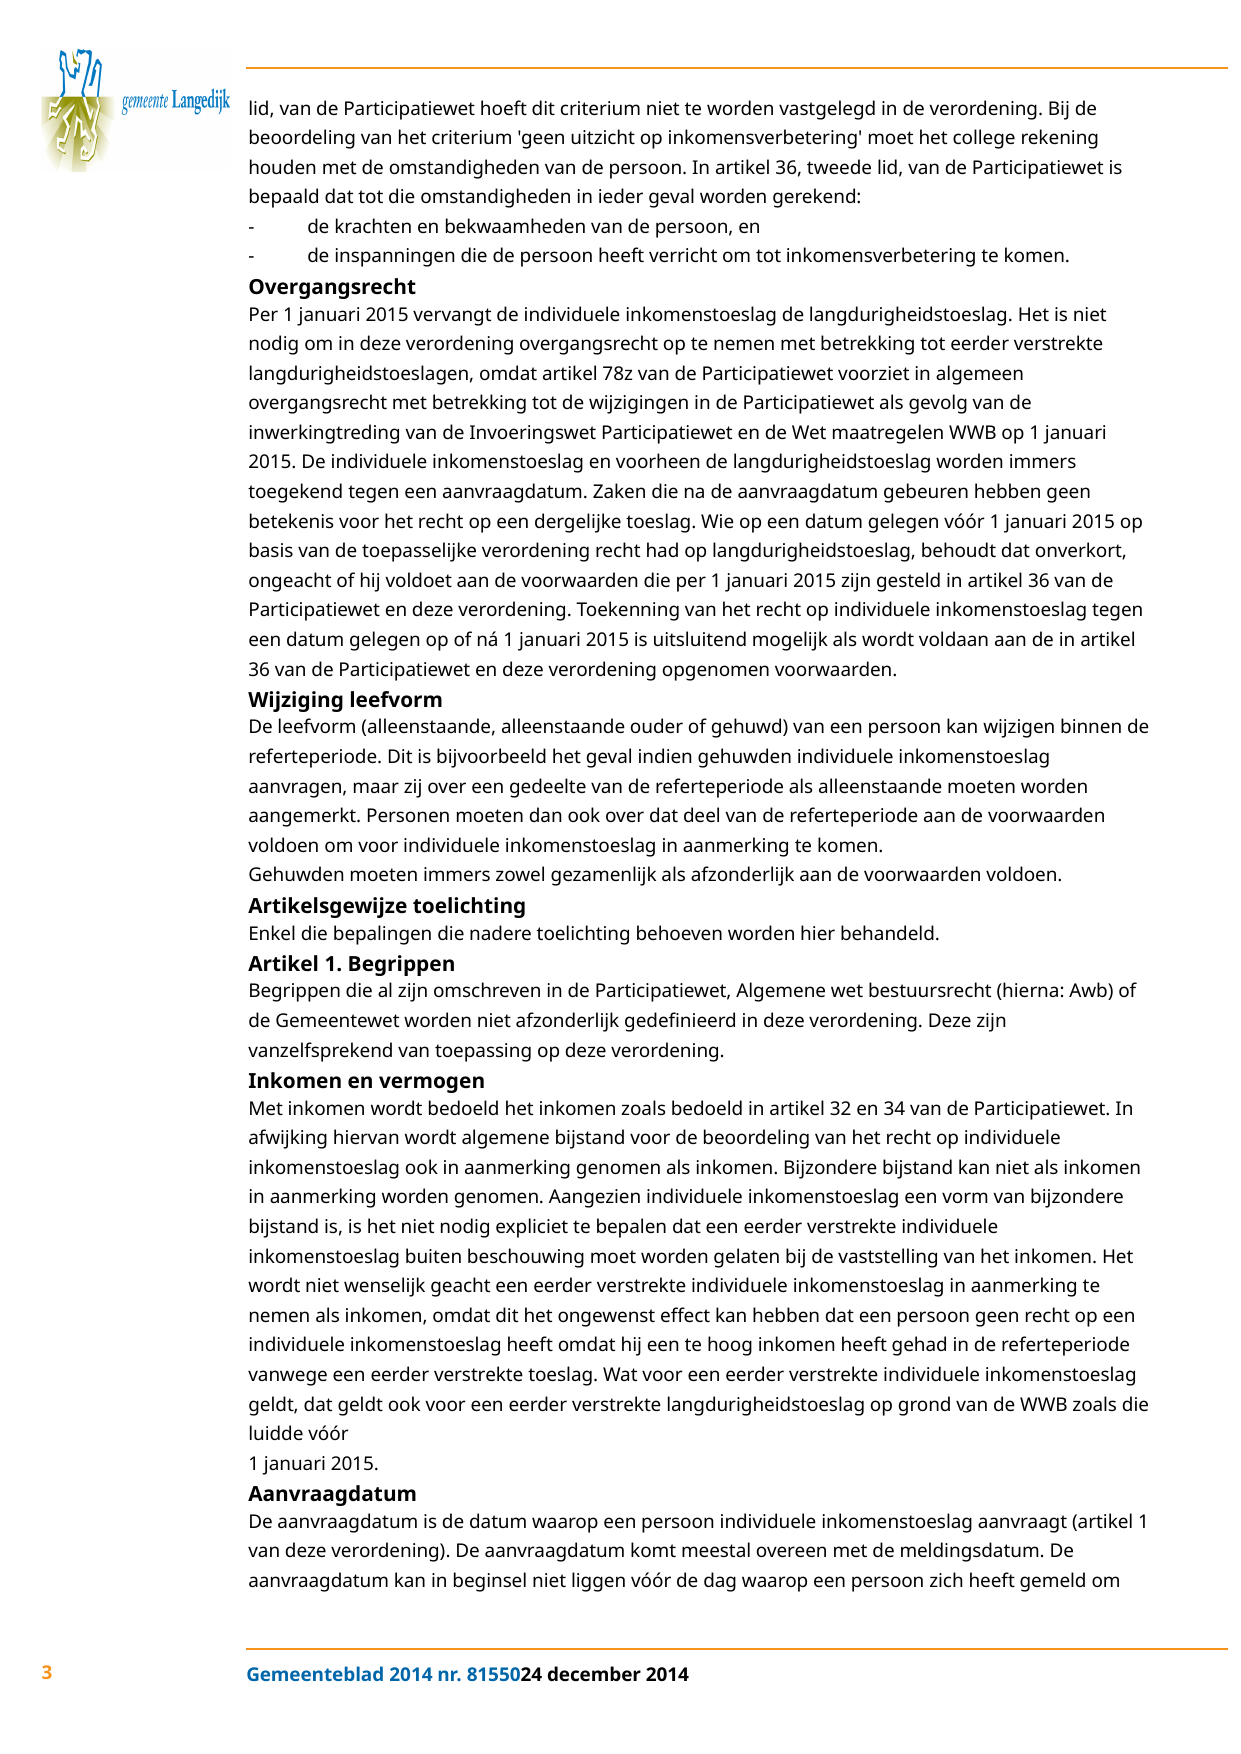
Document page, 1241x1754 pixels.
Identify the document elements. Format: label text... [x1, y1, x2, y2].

text lid, van de Participatiewet hoeft dit criterium niet te worden vastgelegd in de verordening. Bij de beoordeling van het criterium 'geen uitzicht op inkomensverbetering' moet het college rekening houden met de omstandigheden van de persoon. In artikel 36, tweede lid, van de Participatiewet is bepaald dat tot die omstandigheden in ieder geval worden gerekend: [248, 95, 1152, 209]
picture [41, 47, 231, 172]
text Inkomen en vermogen [248, 1066, 1152, 1095]
text Enkel die bepalingen die nadere toelichting behoeven worden hier behandeld. [248, 920, 1152, 945]
text Wijziging leefvorm [248, 685, 1152, 714]
text 1 januari 2015. [248, 1450, 1152, 1476]
text De aanvraagdatum is de datum waarop een persoon individuele inkomenstoeslag aanvraagt (artikel 1 van deze verordening). De aanvraagdatum komt meestal overeen met de meldingsdatum. De aanvraagdatum kan in beginsel niet liggen vóór de dag waarop een persoon zich heeft gemeld om [248, 1508, 1152, 1593]
text Artikel 1. Begrippen [248, 949, 1152, 978]
text Met inkomen wordt bedoeld het inkomen zoals bedoeld in artikel 32 en 34 van de Participatiewet. In afwijking hiervan wordt algemene bijstand voor de beoordeling van het recht op individuele inkomenstoeslag ook in aanmerking genomen als inkomen. Bijzondere bijstand kan niet als inkomen in aanmerking worden genomen. Aangezien individuele inkomenstoeslag een vorm van bijzondere bijstand is, is het niet nodig expliciet te bepalen dat een eerder verstrekte individuele inkomenstoeslag buiten beschouwing moet worden gelaten bij de vaststelling van het inkomen. Het wordt niet wenselijk geacht een eerder verstrekte individuele inkomenstoeslag in aanmerking te nemen als inkomen, omdat dit het ongewenst effect kan hebben dat een persoon geen recht op een individuele inkomenstoeslag heeft omdat hij een te hoog inkomen heeft gehad in de referteperiode vanwege een eerder verstrekte toeslag. Wat voor een eerder verstrekte individuele inkomenstoeslag geldt, dat geldt ook voor een eerder verstrekte langdurigheidstoeslag op grond van de WWB zoals die luidde vóór [248, 1095, 1152, 1446]
text Aanvraagdatum [248, 1479, 1152, 1508]
text Begrippen die al zijn omschreven in de Participatiewet, Algemene wet bestuursrecht (hierna: Awb) of de Gemeentewet worden niet afzonderlijk gedefinieerd in deze verordening. Deze zijn vanzelfsprekend van toepassing op deze verordening. [248, 978, 1152, 1063]
text Artikelsgewijze toelichting [248, 891, 1152, 920]
text De leefvorm (alleenstaande, alleenstaande ouder of gehuwd) van een persoon kan wijzigen binnen de referteperiode. Dit is bijvoorbeeld het geval indien gehuwden individuele inkomenstoeslag aanvragen, maar zij over een gedeelte van de referteperiode als alleenstaande moeten worden aangemerkt. Personen moeten dan ook over dat deel van de referteperiode aan de voorwaarden voldoen om voor individuele inkomenstoeslag in aanmerking te komen. [248, 714, 1152, 858]
list de krachten en bekwaamheden van de persoon, en [248, 213, 1152, 239]
text Per 1 januari 2015 vervangt de individuele inkomenstoeslag de langdurigheidstoeslag. Het is niet nodig om in deze verordening overgangsrecht op te nemen met betrekking tot eerder verstrekte langdurigheidstoeslagen, omdat artikel 78z van de Participatiewet voorziet in algemeen overgangsrecht met betrekking tot de wijzigingen in de Participatiewet als gevolg van de inwerkingtreding van de Invoeringswet Participatiewet en de Wet maatregelen WWB op 1 januari 2015. De individuele inkomenstoeslag en voorheen de langdurigheidstoeslag worden immers toegekend tegen een aanvraagdatum. Zaken die na de aanvraagdatum gebeuren hebben geen betekenis voor het recht op een dergelijke toeslag. Wie op een datum gelegen vóór 1 januari 2015 op basis van de toepasselijke verordening recht had op langdurigheidstoeslag, behoudt dat onverkort, ongeacht of hij voldoet aan de voorwaarden die per 1 januari 2015 zijn gesteld in artikel 36 van de Participatiewet en deze verordening. Toekenning van het recht op individuele inkomenstoeslag tegen een datum gelegen op of ná 1 januari 2015 is uitsluitend mogelijk als wordt voldaan aan de in artikel 36 van de Participatiewet en deze verordening opgenomen voorwaarden. [248, 301, 1152, 681]
text Overgangsrecht [248, 272, 1152, 301]
list de inspanningen die de persoon heeft verricht om tot inkomensverbetering te komen. [248, 243, 1152, 268]
text Gehuwden moeten immers zowel gezamenlijk als afzonderlijk aan de voorwaarden voldoen. [248, 862, 1152, 887]
